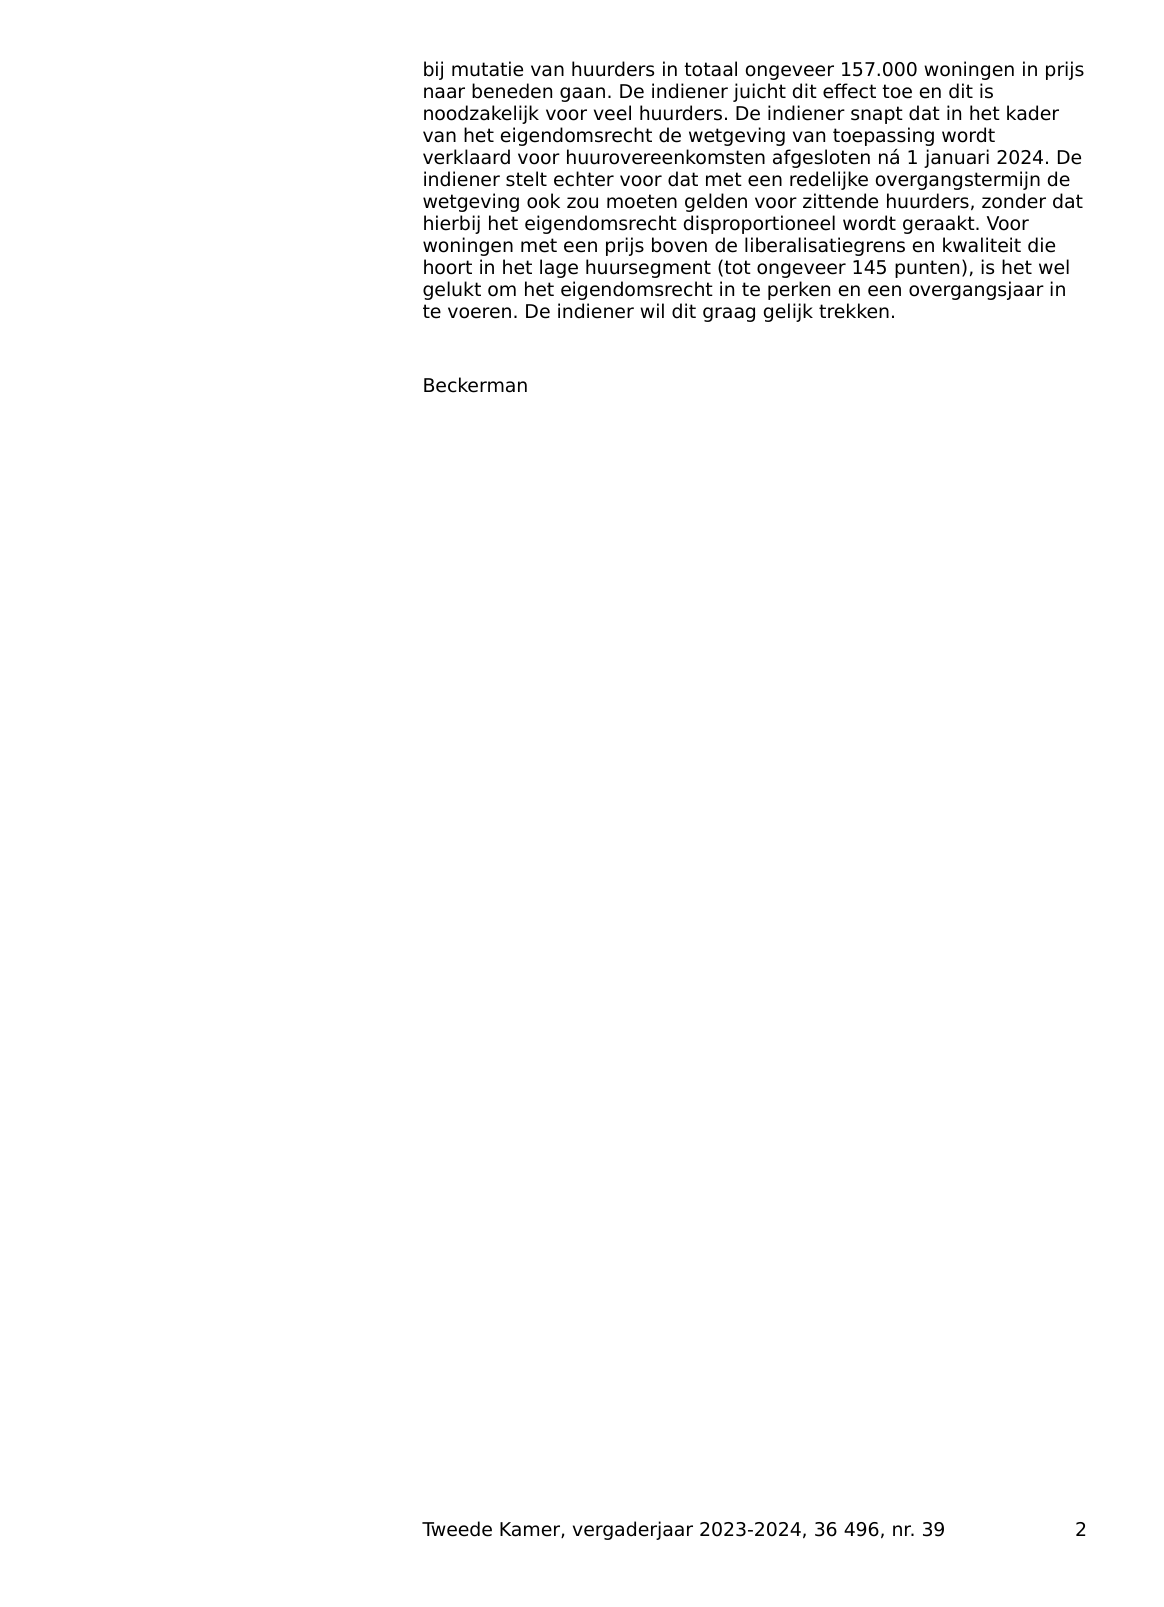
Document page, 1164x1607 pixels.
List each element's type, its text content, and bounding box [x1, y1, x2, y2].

text bij mutatie van huurders in totaal ongeveer 157.000 woningen in prijs naar beneden gaan. De indiener juicht dit effect toe en dit is noodzakelijk voor veel huurders. De indiener snapt dat in het kader van het eigendomsrecht de wetgeving van toepassing wordt verklaard voor huurovereenkomsten afgesloten ná 1 januari 2024. De indiener stelt echter voor dat met een redelijke overgangstermijn de wetgeving ook zou moeten gelden voor zittende huurders, zonder dat hierbij het eigendomsrecht disproportioneel wordt geraakt. Voor woningen met een prijs boven de liberalisatiegrens en kwaliteit die hoort in het lage huursegment (tot ongeveer 145 punten), is het wel gelukt om het eigendomsrecht in te perken en een overgangsjaar in te voeren. De indiener wil dit graag gelijk trekken. [422, 59, 1087, 323]
text Beckerman [422, 353, 1087, 397]
